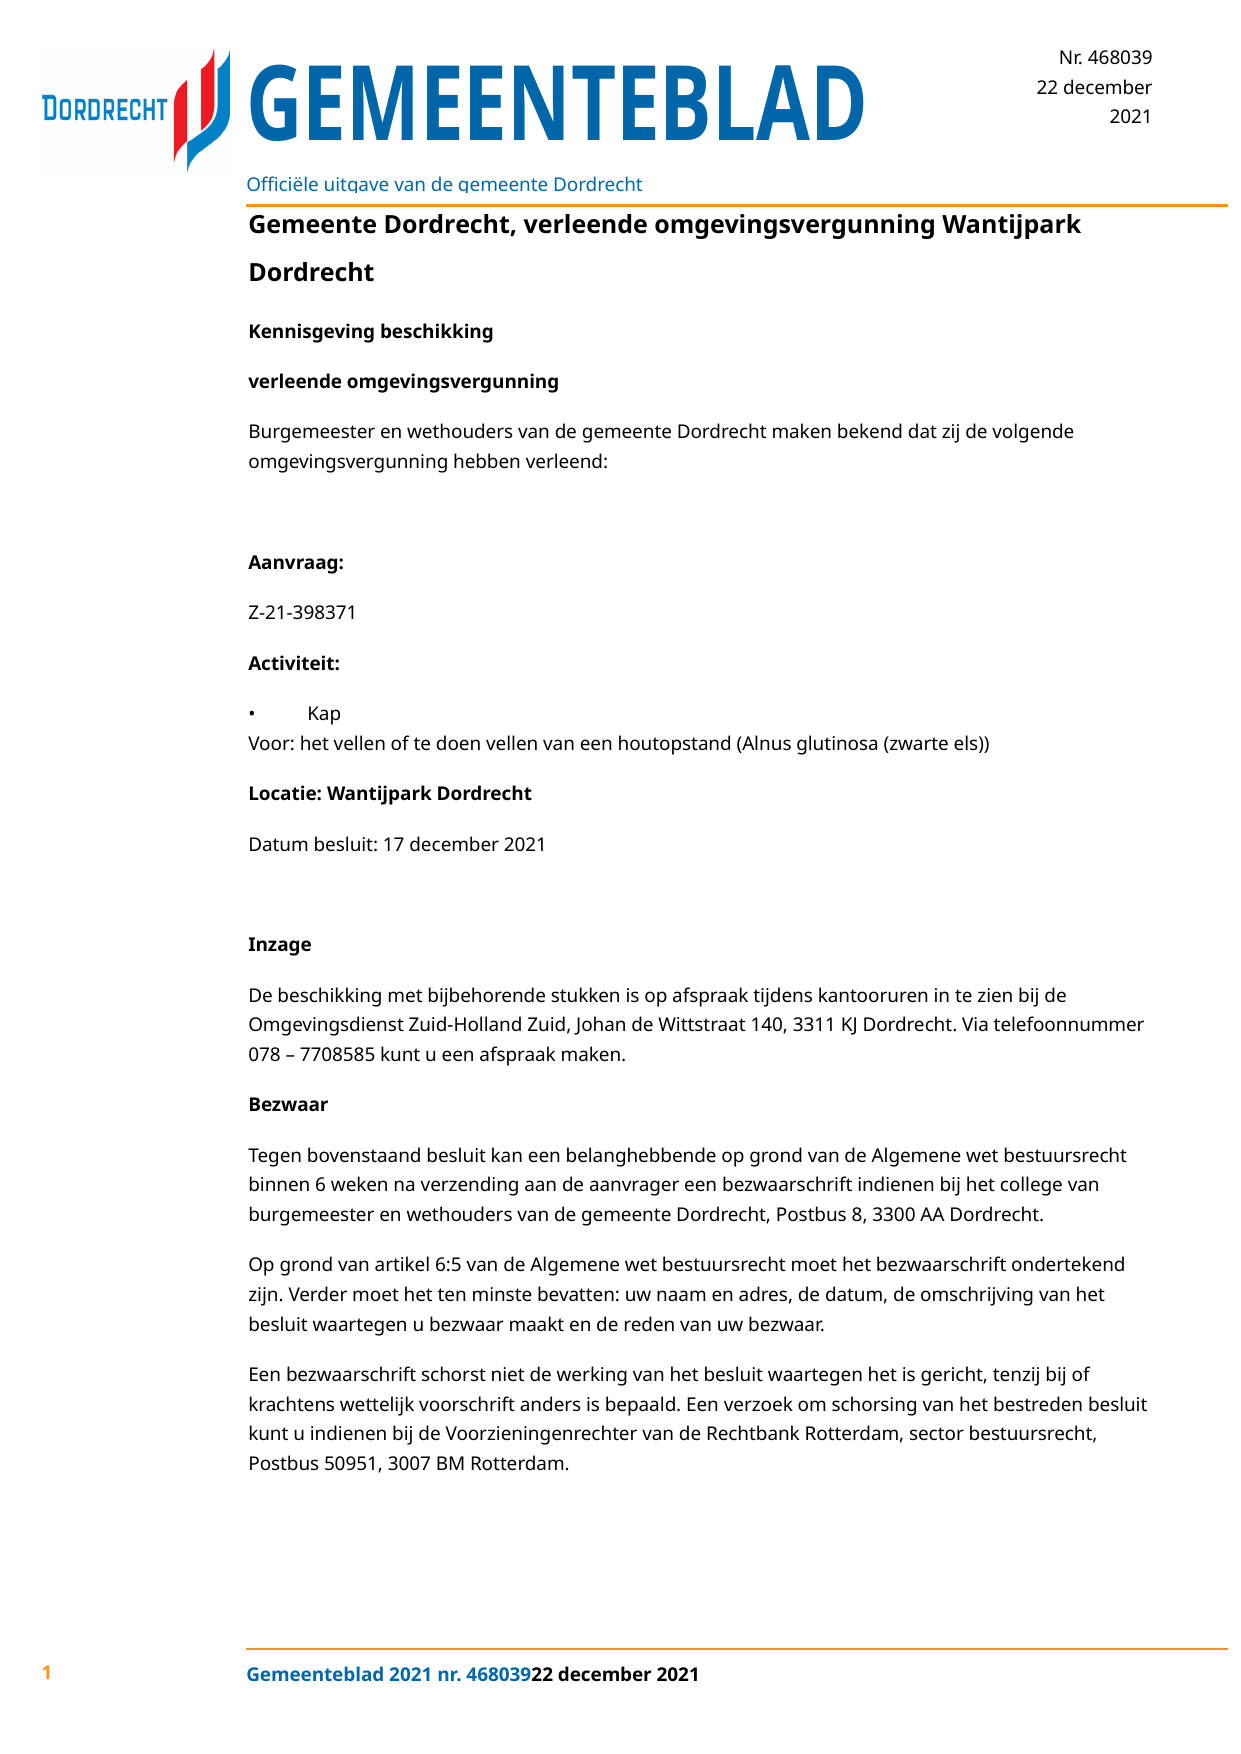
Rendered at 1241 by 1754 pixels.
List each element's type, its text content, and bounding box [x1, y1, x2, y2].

text Aanvraag: [248, 549, 1152, 575]
text Kennisgeving beschikking [248, 318, 1152, 344]
text Locatie: Wantijpark Dordrecht [248, 780, 1152, 806]
text De beschikking met bijbehorende stukken is op afspraak tijdens kantooruren in te zien bij de Omgevingsdienst Zuid-Holland Zuid, Johan de Wittstraat 140, 3311 KJ Dordrecht. Via telefoonnummer 078 – 7708585 kunt u een afspraak maken. [248, 982, 1152, 1067]
text Activiteit: [248, 650, 1152, 676]
text Tegen bovenstaand besluit kan een belanghebbende op grond van de Algemene wet bestuursrecht binnen 6 weken na verzending aan de aanvrager een bezwaarschrift indienen bij het college van burgemeester en wethouders van de gemeente Dordrecht, Postbus 8, 3300 AA Dordrecht. [248, 1142, 1152, 1227]
text Gemeente Dordrecht, verleende omgevingsvergunning Wantijpark Dordrecht [248, 207, 1152, 288]
text Op grond van artikel 6:5 van de Algemene wet bestuursrecht moet het bezwaarschrift ondertekend zijn. Verder moet het ten minste bevatten: uw naam en adres, de datum, de omschrijving van het besluit waartegen u bezwaar maakt en de reden van uw bezwaar. [248, 1252, 1152, 1337]
text Bezwaar [248, 1092, 1152, 1117]
text Z-21-398371 [248, 599, 1152, 625]
text Datum besluit: 17 december 2021 [248, 831, 1152, 857]
text Voor: het vellen of te doen vellen van een houtopstand (Alnus glutinosa (zwarte els)) [248, 730, 1152, 756]
list Kap [248, 700, 1152, 726]
picture [41, 47, 231, 172]
text verleende omgevingsvergunning [248, 368, 1152, 394]
text Burgemeester en wethouders van de gemeente Dordrecht maken bekend dat zij de volgende omgevingsvergunning hebben verleend: [248, 419, 1152, 474]
text Een bezwaarschrift schorst niet de werking van het besluit waartegen het is gericht, tenzij bij of krachtens wettelijk voorschrift anders is bepaald. Een verzoek om schorsing van het bestreden besluit kunt u indienen bij de Voorzieningenrechter van de Rechtbank Rotterdam, sector bestuursrecht, Postbus 50951, 3007 BM Rotterdam. [248, 1361, 1152, 1476]
text Inzage [248, 932, 1152, 957]
